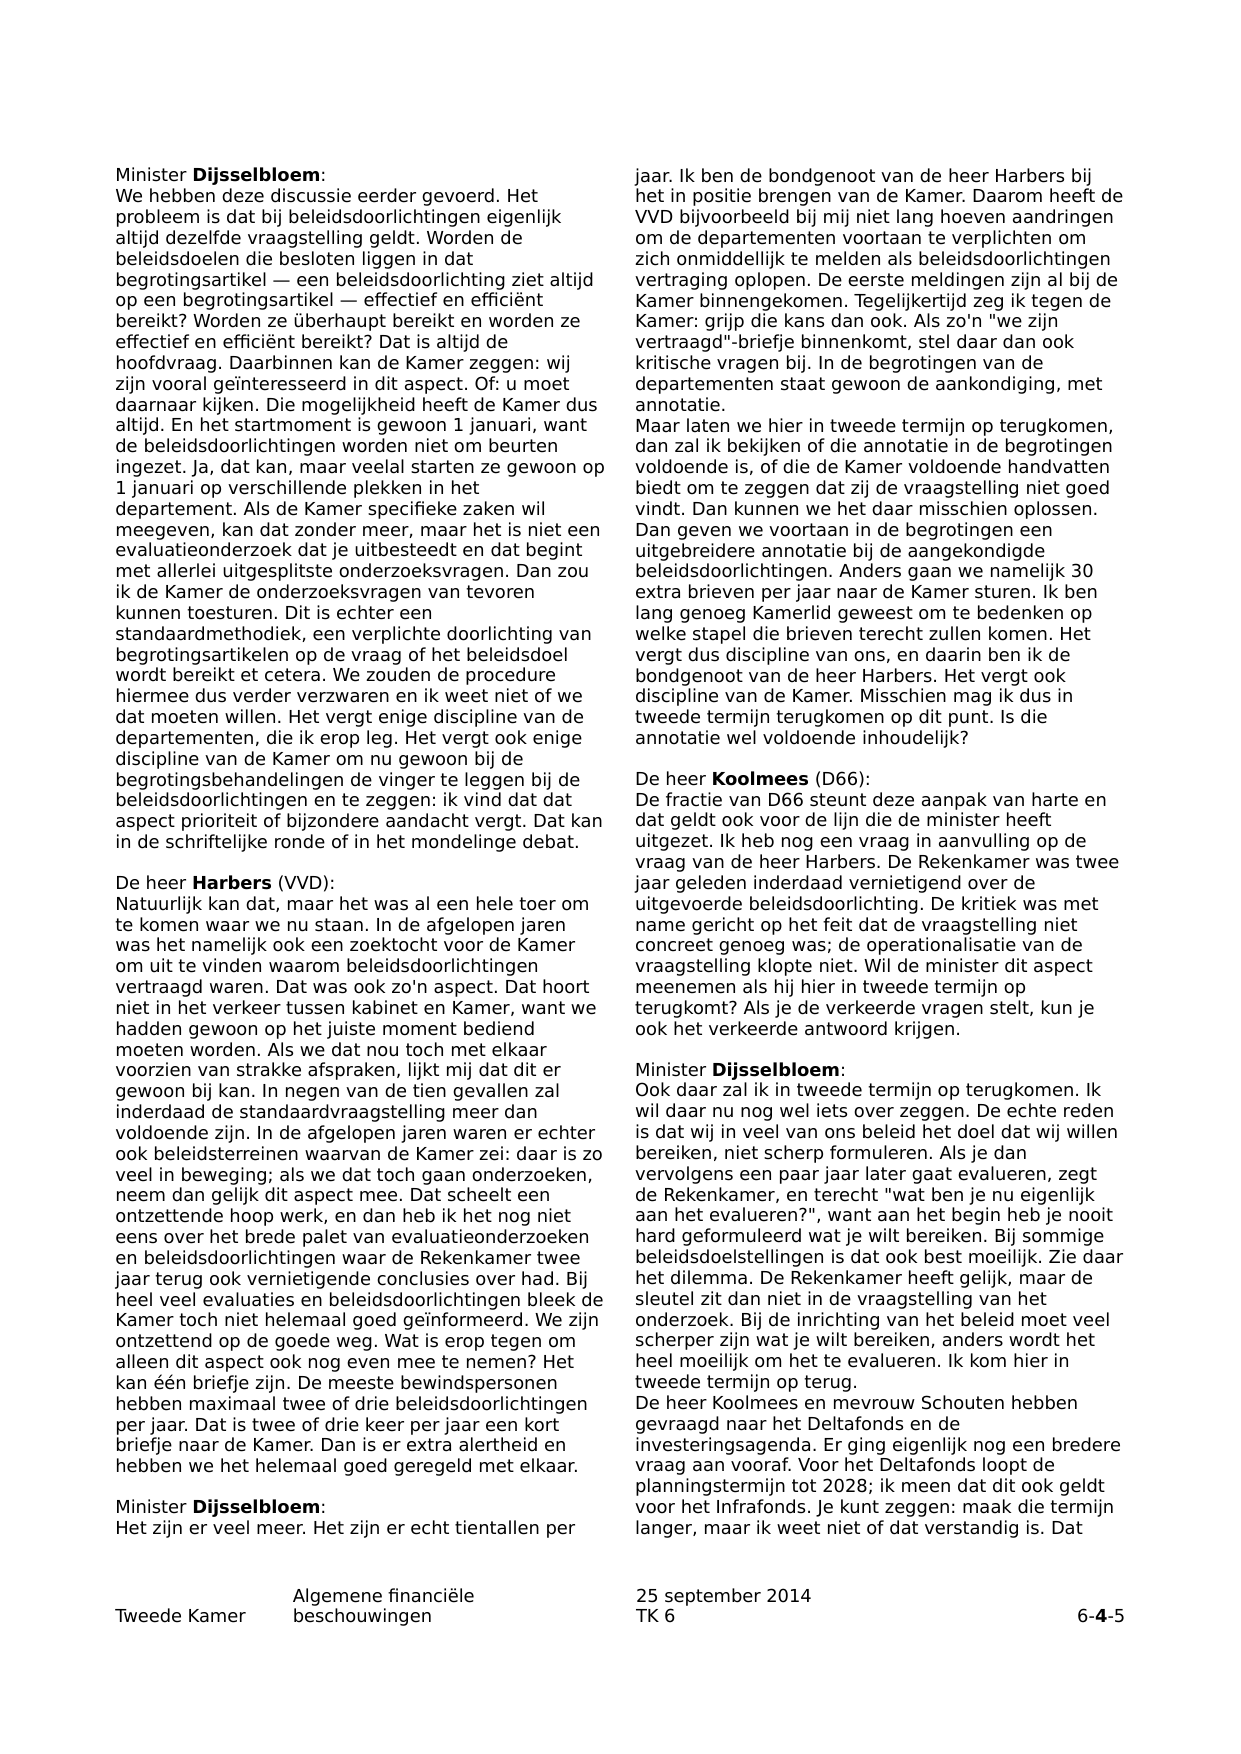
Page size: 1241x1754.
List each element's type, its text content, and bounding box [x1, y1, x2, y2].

text Minister Dijsselbloem: [635, 1059, 1125, 1080]
text De heer Koolmees en mevrouw Schouten hebben gevraagd naar het Deltafonds en de investeringsagenda. Er ging eigenlijk nog een bredere vraag aan vooraf. Voor het Deltafonds loopt de planningstermijn tot 2028; ik meen dat dit ook geldt voor het Infrafonds. Je kunt zeggen: maak die termijn langer, maar ik weet niet of dat verstandig is. Dat [635, 1393, 1125, 1538]
text Het zijn er veel meer. Het zijn er echt tientallen per [115, 1517, 605, 1538]
text Maar laten we hier in tweede termijn op terugkomen, dan zal ik bekijken of die annotatie in de begrotingen voldoende is, of die de Kamer voldoende handvatten biedt om te zeggen dat zij de vraagstelling niet goed vindt. Dan kunnen we het daar misschien oplossen. Dan geven we voortaan in de begrotingen een uitgebreidere annotatie bij de aangekondigde beleidsdoorlichtingen. Anders gaan we namelijk 30 extra brieven per jaar naar de Kamer sturen. Ik ben lang genoeg Kamerlid geweest om te bedenken op welke stapel die brieven terecht zullen komen. Het vergt dus discipline van ons, en daarin ben ik de bondgenoot van de heer Harbers. Het vergt ook discipline van de Kamer. Misschien mag ik dus in tweede termijn terugkomen op dit punt. Is die annotatie wel voldoende inhoudelijk? [635, 415, 1125, 749]
text Natuurlijk kan dat, maar het was al een hele toer om te komen waar we nu staan. In de afgelopen jaren was het namelijk ook een zoektocht voor de Kamer om uit te vinden waarom beleidsdoorlichtingen vertraagd waren. Dat was ook zo'n aspect. Dat hoort niet in het verkeer tussen kabinet en Kamer, want we hadden gewoon op het juiste moment bediend moeten worden. Als we dat nou toch met elkaar voorzien van strakke afspraken, lijkt mij dat dit er gewoon bij kan. In negen van de tien gevallen zal inderdaad de standaardvraagstelling meer dan voldoende zijn. In de afgelopen jaren waren er echter ook beleidsterreinen waarvan de Kamer zei: daar is zo veel in beweging; als we dat toch gaan onderzoeken, neem dan gelijk dit aspect mee. Dat scheelt een ontzettende hoop werk, en dan heb ik het nog niet eens over het brede palet van evaluatieonderzoeken en beleidsdoorlichtingen waar de Rekenkamer twee jaar terug ook vernietigende conclusies over had. Bij heel veel evaluaties en beleidsdoorlichtingen bleek de Kamer toch niet helemaal goed geïnformeerd. We zijn ontzettend op de goede weg. Wat is erop tegen om alleen dit aspect ook nog even mee te nemen? Het kan één briefje zijn. De meeste bewindspersonen hebben maximaal twee of drie beleidsdoorlichtingen per jaar. Dat is twee of drie keer per jaar een kort briefje naar de Kamer. Dan is er extra alertheid en hebben we het helemaal goed geregeld met elkaar. [115, 893, 605, 1477]
text Ook daar zal ik in tweede termijn op terugkomen. Ik wil daar nu nog wel iets over zeggen. De echte reden is dat wij in veel van ons beleid het doel dat wij willen bereiken, niet scherp formuleren. Als je dan vervolgens een paar jaar later gaat evalueren, zegt de Rekenkamer, en terecht "wat ben je nu eigenlijk aan het evalueren?", want aan het begin heb je nooit hard geformuleerd wat je wilt bereiken. Bij sommige beleidsdoelstellingen is dat ook best moeilijk. Zie daar het dilemma. De Rekenkamer heeft gelijk, maar de sleutel zit dan niet in de vraagstelling van het onderzoek. Bij de inrichting van het beleid moet veel scherper zijn wat je wilt bereiken, anders wordt het heel moeilijk om het te evalueren. Ik kom hier in tweede termijn op terug. [635, 1080, 1125, 1393]
text jaar. Ik ben de bondgenoot van de heer Harbers bij het in positie brengen van de Kamer. Daarom heeft de VVD bijvoorbeeld bij mij niet lang hoeven aandringen om de departementen voortaan te verplichten om zich onmiddellijk te melden als beleidsdoorlichtingen vertraging oplopen. De eerste meldingen zijn al bij de Kamer binnengekomen. Tegelijkertijd zeg ik tegen de Kamer: grijp die kans dan ook. Als zo'n "we zijn vertraagd"-briefje binnenkomt, stel daar dan ook kritische vragen bij. In de begrotingen van de departementen staat gewoon de aankondiging, met annotatie. [635, 165, 1125, 415]
text De heer Harbers (VVD): [115, 873, 605, 893]
text We hebben deze discussie eerder gevoerd. Het probleem is dat bij beleidsdoorlichtingen eigenlijk altijd dezelfde vraagstelling geldt. Worden de beleidsdoelen die besloten liggen in dat begrotingsartikel — een beleidsdoorlichting ziet altijd op een begrotingsartikel — effectief en efficiënt bereikt? Worden ze überhaupt bereikt en worden ze effectief en efficiënt bereikt? Dat is altijd de hoofdvraag. Daarbinnen kan de Kamer zeggen: wij zijn vooral geïnteresseerd in dit aspect. Of: u moet daarnaar kijken. Die mogelijkheid heeft de Kamer dus altijd. En het startmoment is gewoon 1 januari, want de beleidsdoorlichtingen worden niet om beurten ingezet. Ja, dat kan, maar veelal starten ze gewoon op 1 januari op verschillende plekken in het departement. Als de Kamer specifieke zaken wil meegeven, kan dat zonder meer, maar het is niet een evaluatieonderzoek dat je uitbesteedt en dat begint met allerlei uitgesplitste onderzoeksvragen. Dan zou ik de Kamer de onderzoeksvragen van tevoren kunnen toesturen. Dit is echter een standaardmethodiek, een verplichte doorlichting van begrotingsartikelen op de vraag of het beleidsdoel wordt bereikt et cetera. We zouden de procedure hiermee dus verder verzwaren en ik weet niet of we dat moeten willen. Het vergt enige discipline van de departementen, die ik erop leg. Het vergt ook enige discipline van de Kamer om nu gewoon bij de begrotingsbehandelingen de vinger te leggen bij de beleidsdoorlichtingen en te zeggen: ik vind dat dat aspect prioriteit of bijzondere aandacht vergt. Dat kan in de schriftelijke ronde of in het mondelinge debat. [115, 186, 605, 853]
text Minister Dijsselbloem: [115, 1497, 605, 1517]
text Minister Dijsselbloem: [115, 165, 605, 186]
text De heer Koolmees (D66): [635, 769, 1125, 789]
text De fractie van D66 steunt deze aanpak van harte en dat geldt ook voor de lijn die de minister heeft uitgezet. Ik heb nog een vraag in aanvulling op de vraag van de heer Harbers. De Rekenkamer was twee jaar geleden inderdaad vernietigend over de uitgevoerde beleidsdoorlichting. De kritiek was met name gericht op het feit dat de vraagstelling niet concreet genoeg was; de operationalisatie van de vraagstelling klopte niet. Wil de minister dit aspect meenemen als hij hier in tweede termijn op terugkomt? Als je de verkeerde vragen stelt, kun je ook het verkeerde antwoord krijgen. [635, 789, 1125, 1039]
